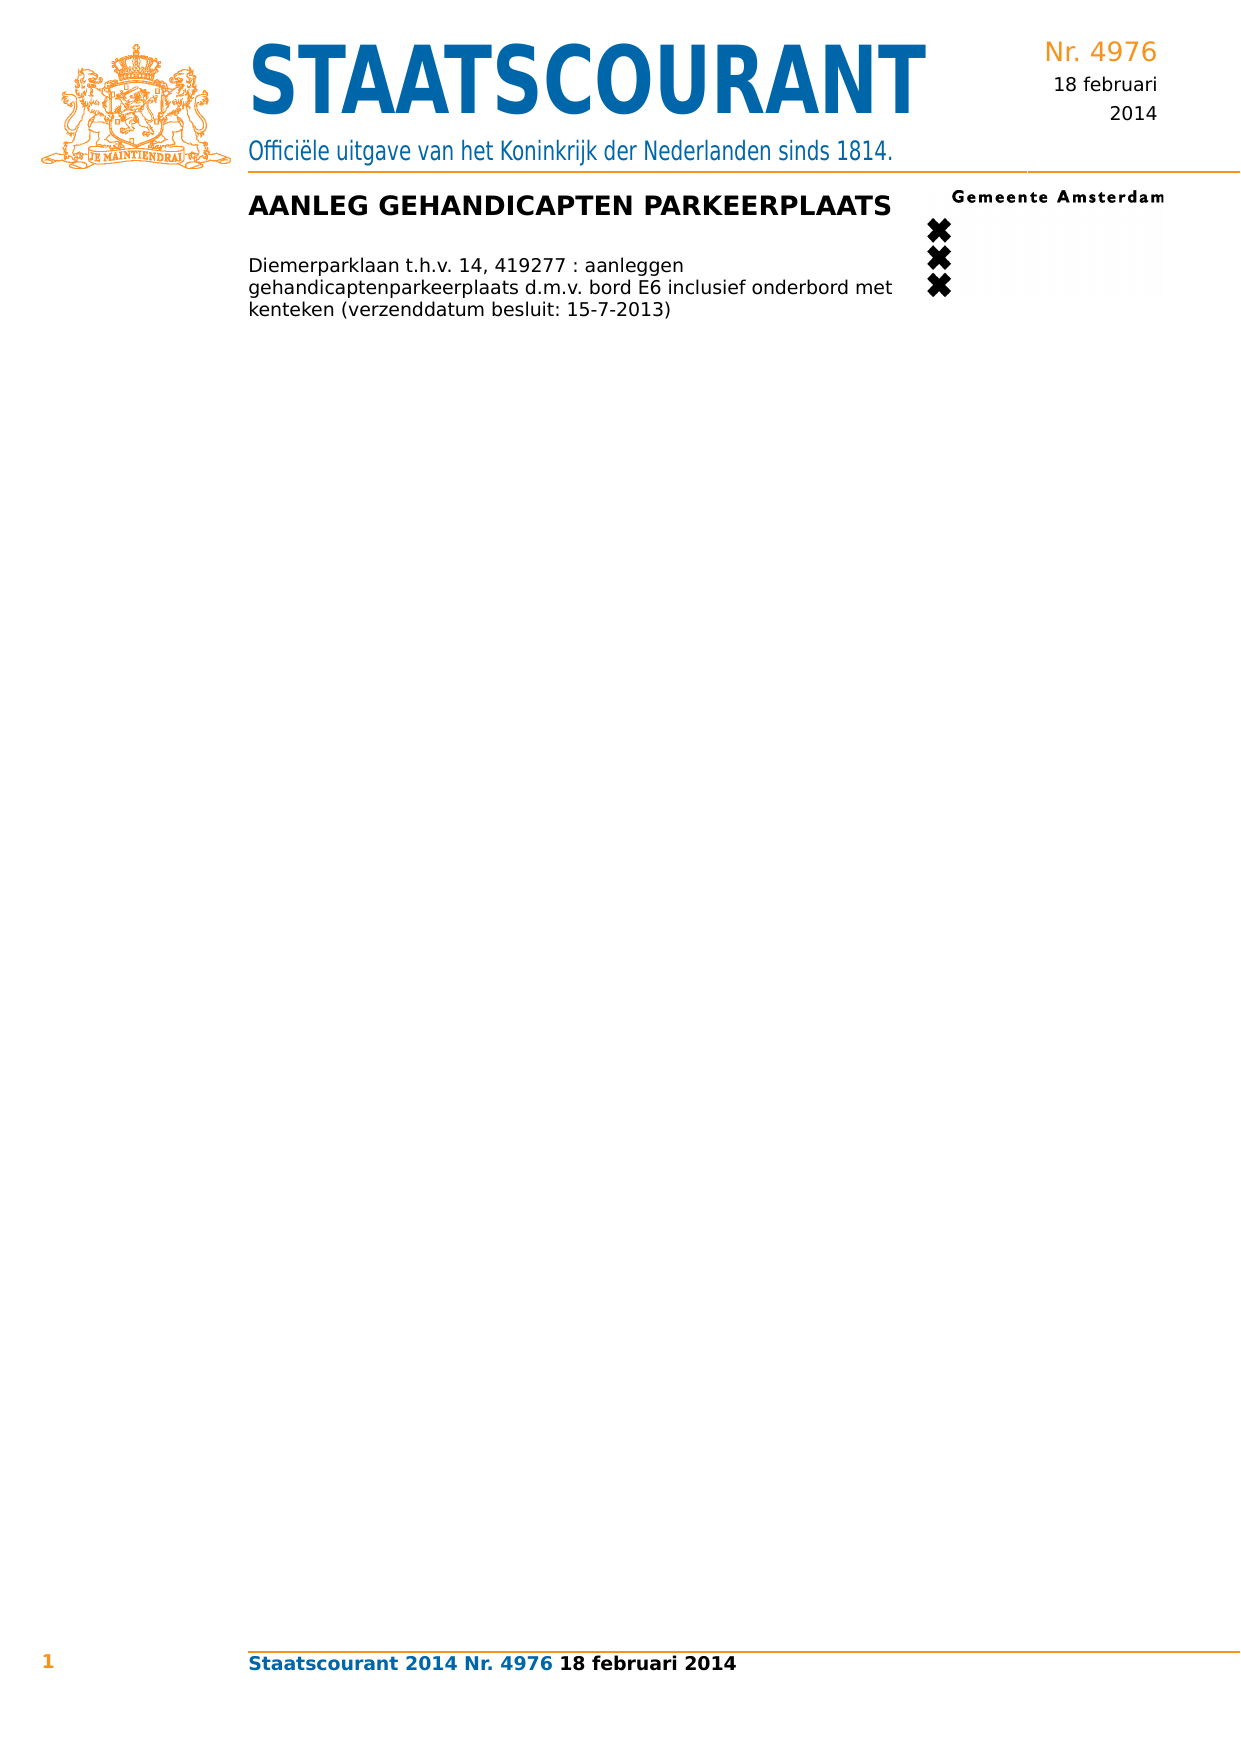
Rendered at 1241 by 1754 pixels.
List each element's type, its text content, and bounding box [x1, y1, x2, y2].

picture [41, 44, 231, 169]
subtitle AANLEG GEHANDICAPTEN PARKEERPLAATS [248, 191, 927, 222]
picture [927, 190, 1164, 297]
text Diemerparklaan t.h.v. 14, 419277 : aanleggen gehandicaptenparkeerplaats d.m.v. bord E6 inclusief onderbord met kenteken (verzenddatum besluit: 15-7-2013) [248, 255, 1163, 321]
